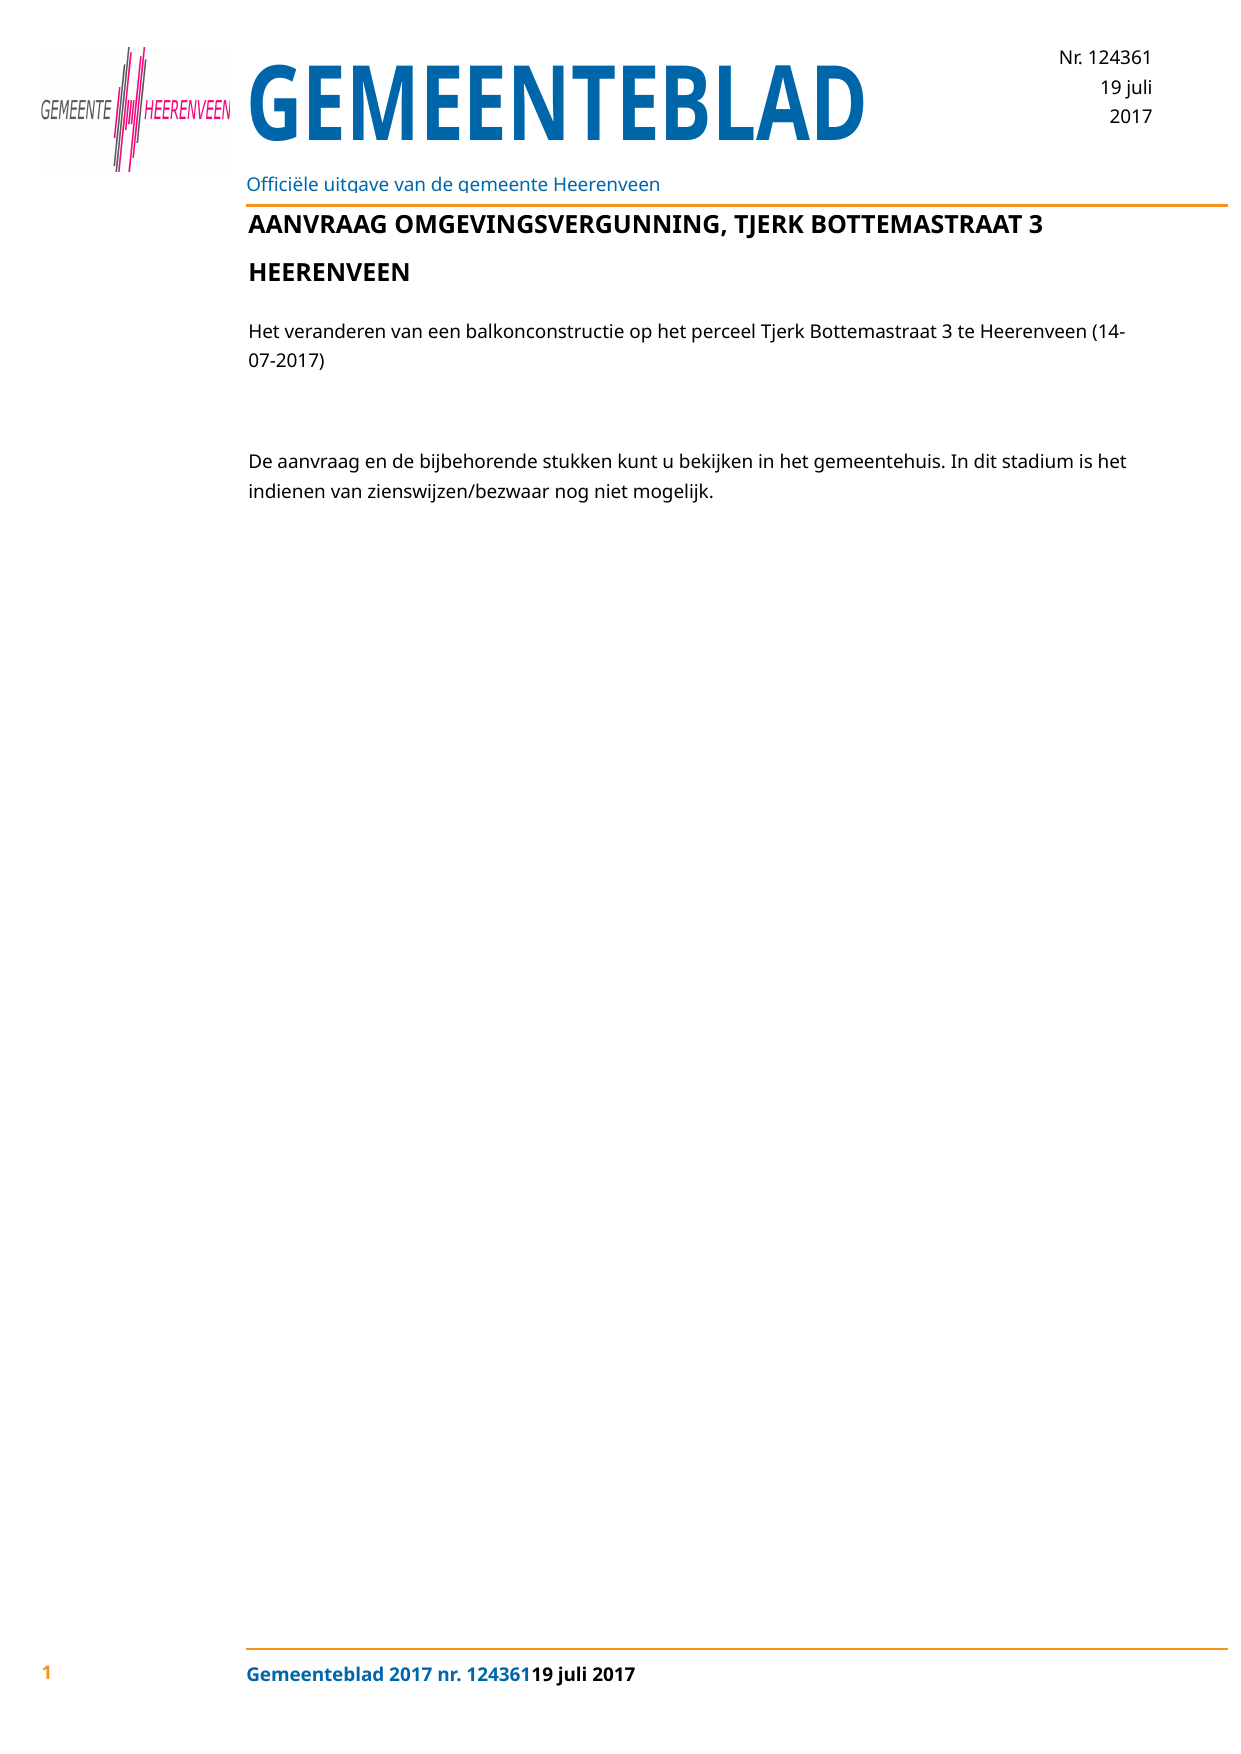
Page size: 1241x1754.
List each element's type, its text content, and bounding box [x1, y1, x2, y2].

text AANVRAAG OMGEVINGSVERGUNNING, TJERK BOTTEMASTRAAT 3 HEERENVEEN [248, 207, 1152, 288]
text De aanvraag en de bijbehorende stukken kunt u bekijken in het gemeentehuis. In dit stadium is het indienen van zienswijzen/bezwaar nog niet mogelijk. [248, 448, 1152, 504]
picture [41, 47, 231, 172]
text Het veranderen van een balkonconstructie op het perceel Tjerk Bottemastraat 3 te Heerenveen (14-07-2017) [248, 318, 1152, 373]
